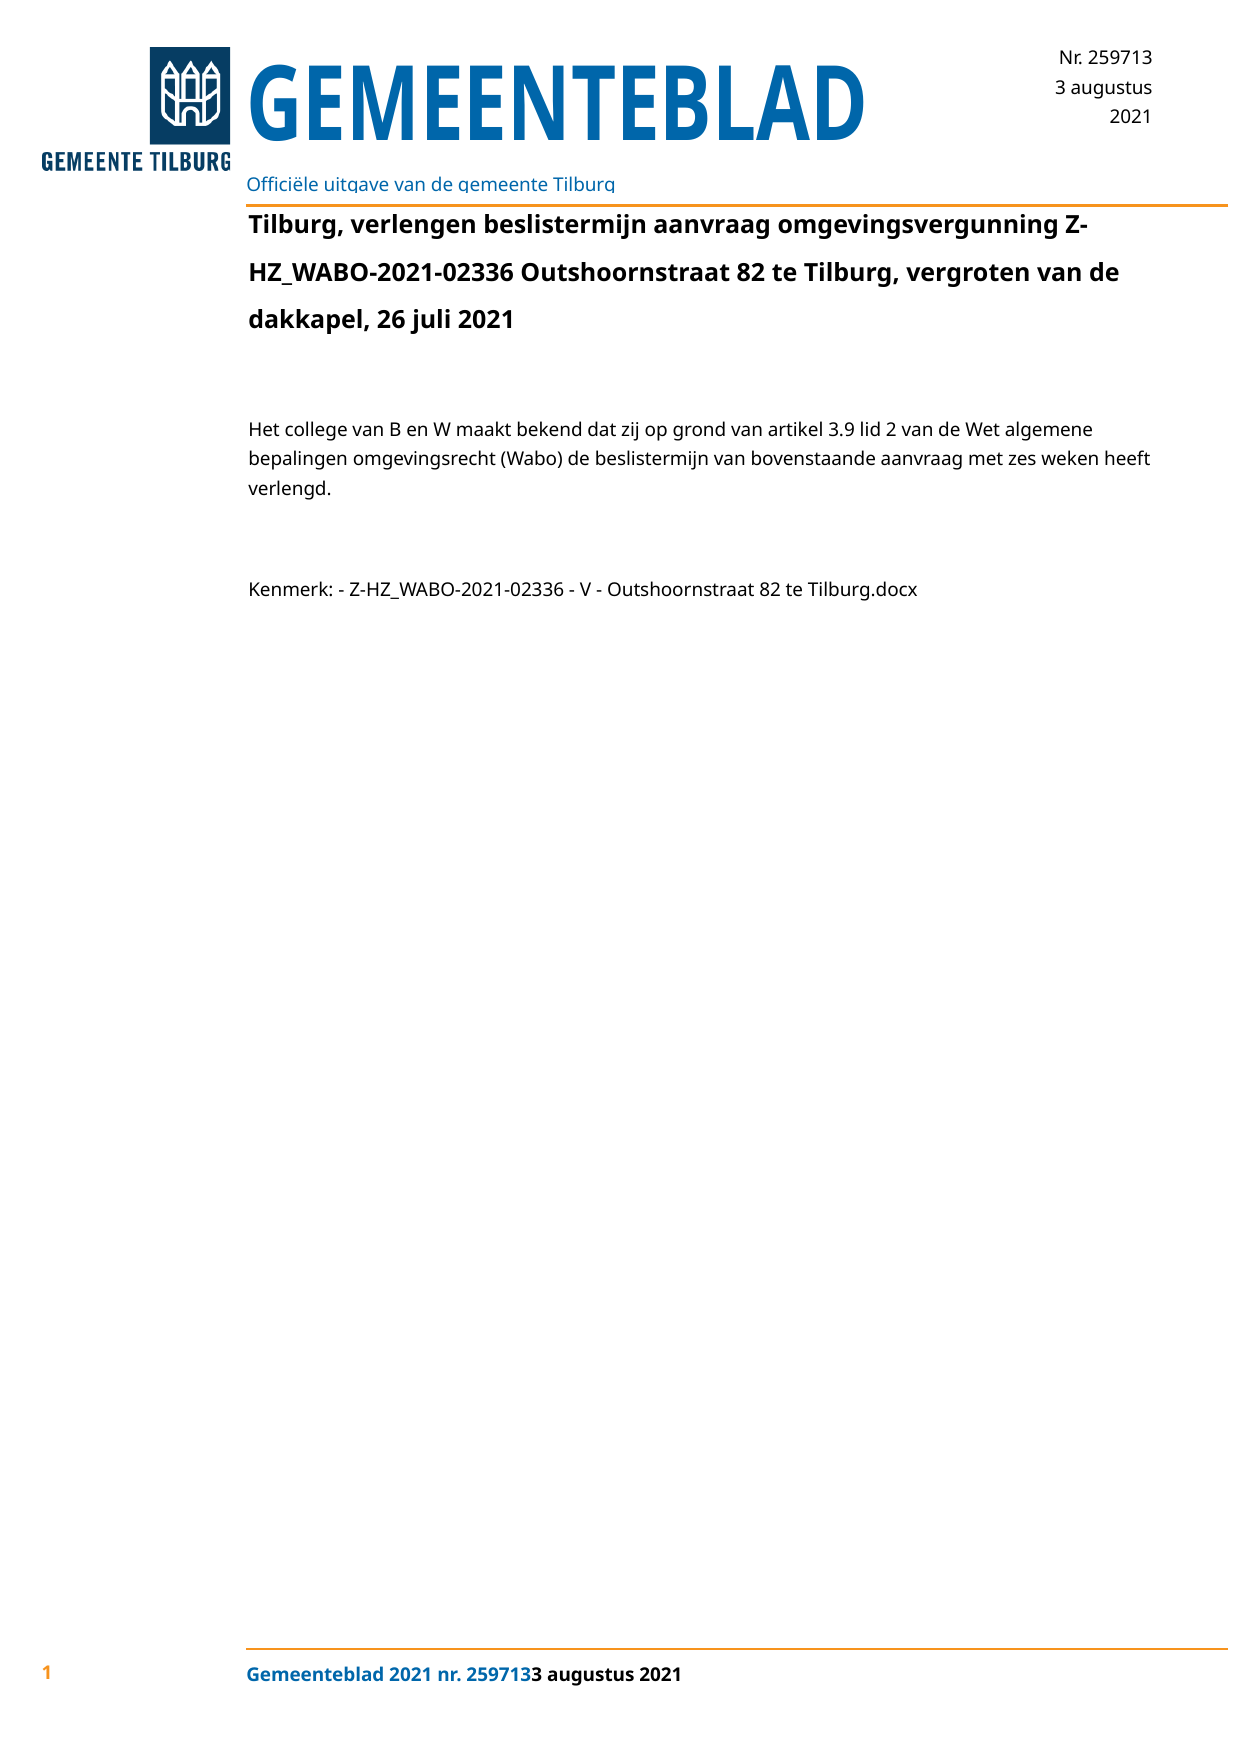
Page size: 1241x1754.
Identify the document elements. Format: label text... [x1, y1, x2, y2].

text Kenmerk: - Z-HZ_WABO-2021-02336 - V - Outshoornstraat 82 te Tilburg.docx [248, 576, 1152, 602]
text Het college van B en W maakt bekend dat zij op grond van artikel 3.9 lid 2 van de Wet algemene bepalingen omgevingsrecht (Wabo) de beslistermijn van bovenstaande aanvraag met zes weken heeft verlengd. [248, 416, 1152, 501]
picture [41, 47, 231, 172]
text Tilburg, verlengen beslistermijn aanvraag omgevingsvergunning Z-HZ_WABO-2021-02336 Outshoornstraat 82 te Tilburg, vergroten van de dakkapel, 26 juli 2021 [248, 207, 1152, 336]
